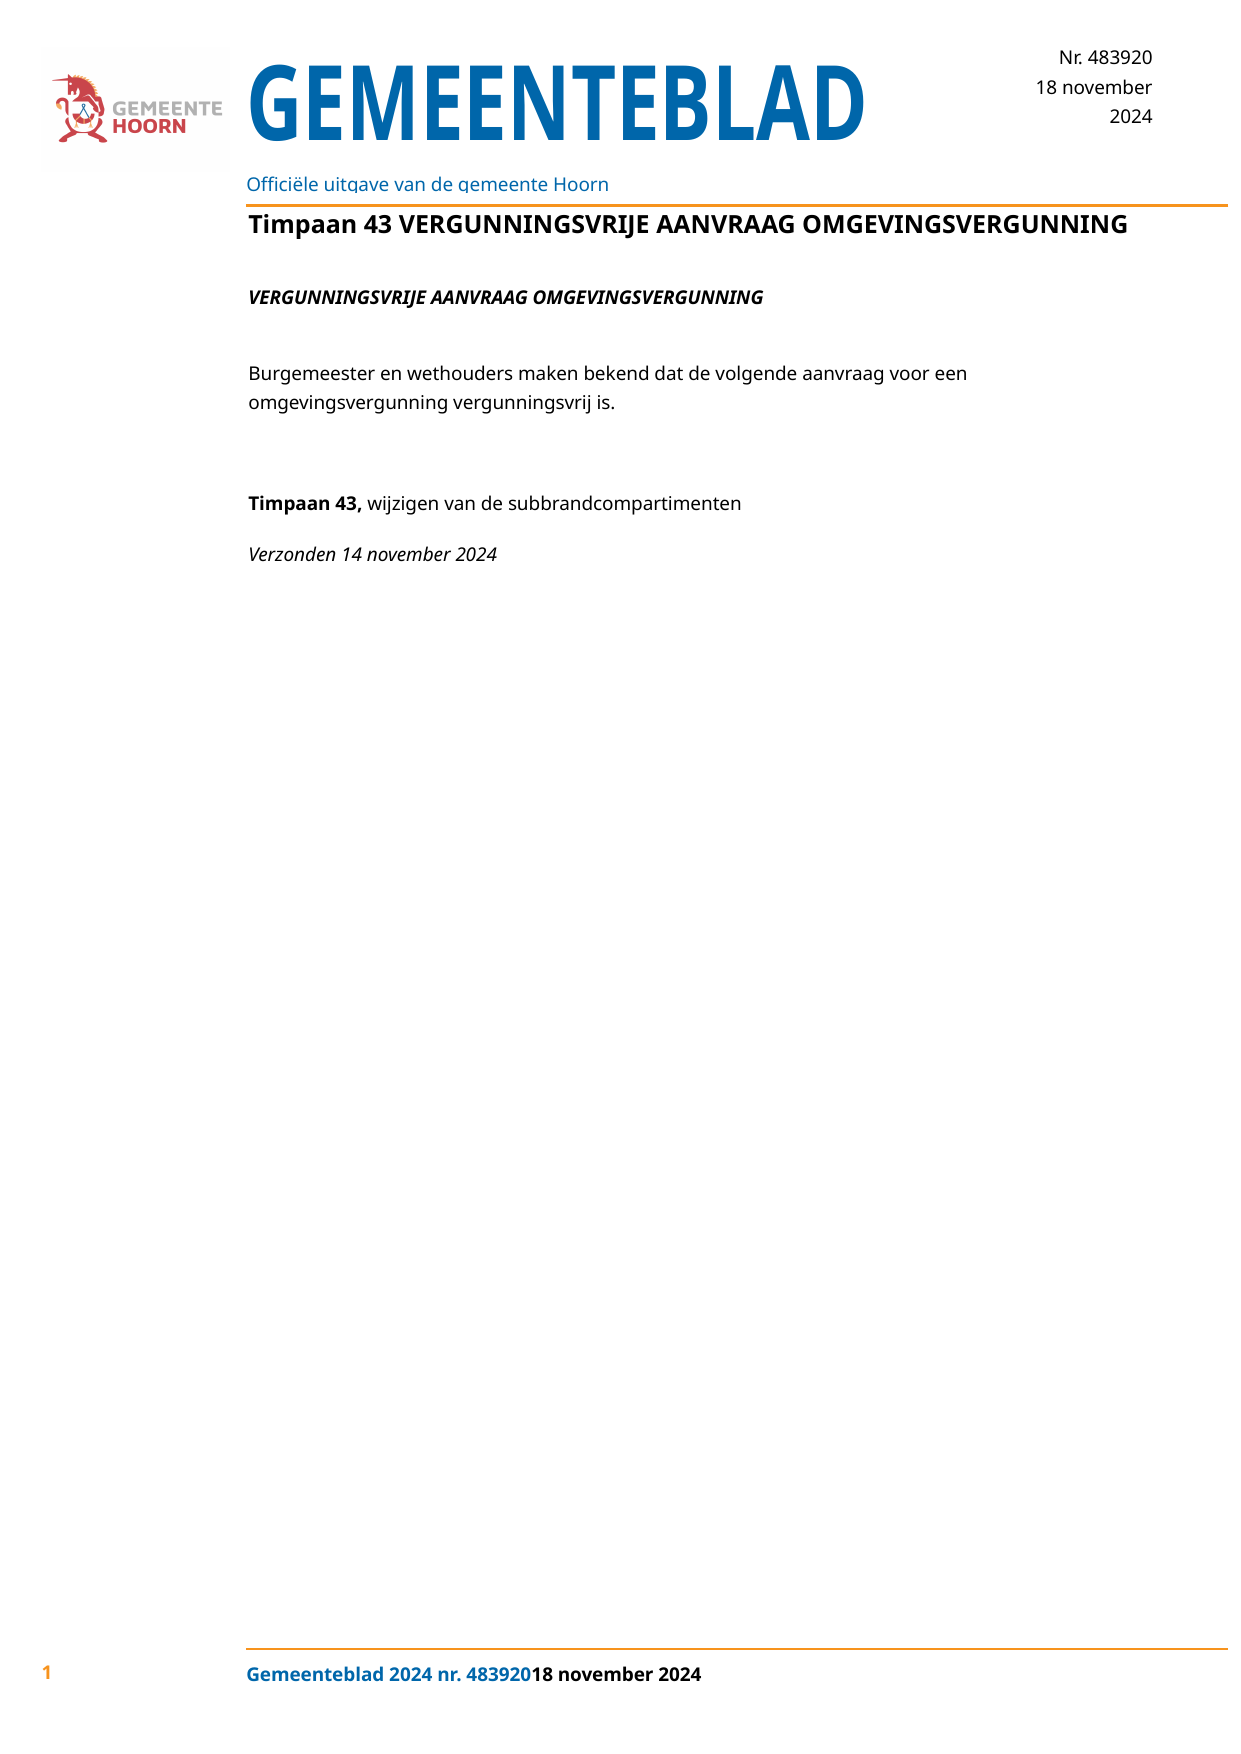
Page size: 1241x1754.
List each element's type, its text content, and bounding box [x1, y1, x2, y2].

text Timpaan 43 VERGUNNINGSVRIJE AANVRAAG OMGEVINGSVERGUNNING [248, 207, 1152, 241]
text VERGUNNINGSVRIJE AANVRAAG OMGEVINGSVERGUNNING [248, 284, 1152, 309]
text Verzonden 14 november 2024 [248, 541, 1152, 567]
text Burgemeester en wethouders maken bekend dat de volgende aanvraag voor een omgevingsvergunning vergunningsvrij is. [248, 360, 1152, 415]
text Timpaan 43, wijzigen van de subbrandcompartimenten [248, 490, 1152, 516]
picture [41, 47, 231, 172]
